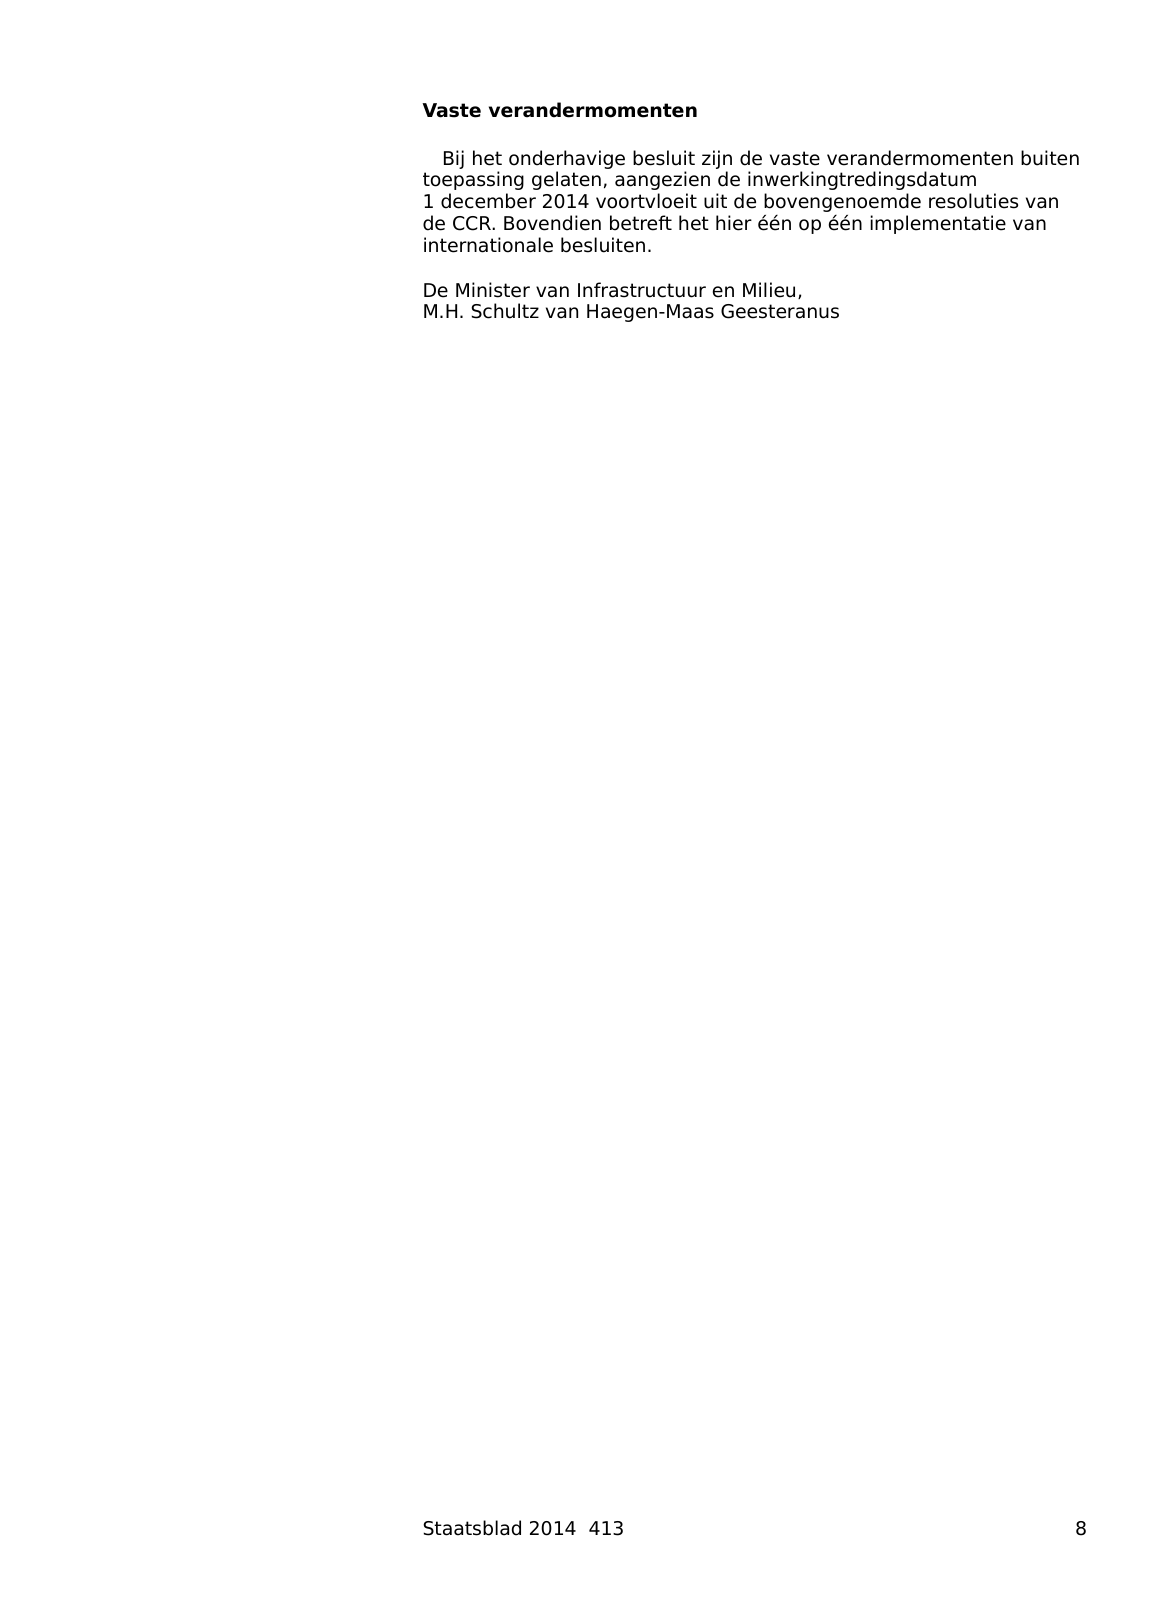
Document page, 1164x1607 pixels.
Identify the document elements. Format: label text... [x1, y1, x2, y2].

text Bij het onderhavige besluit zijn de vaste verandermomenten buiten toepassing gelaten, aangezien de inwerkingtredingsdatum 1 december 2014 voortvloeit uit de bovengenoemde resoluties van de CCR. Bovendien betreft het hier één op één implementatie van internationale besluiten. [422, 147, 1087, 257]
text De Minister van Infrastructuur en Milieu, M.H. Schultz van Haegen-Maas Geesteranus [422, 279, 1087, 323]
subtitle Vaste verandermomenten [422, 100, 1087, 122]
